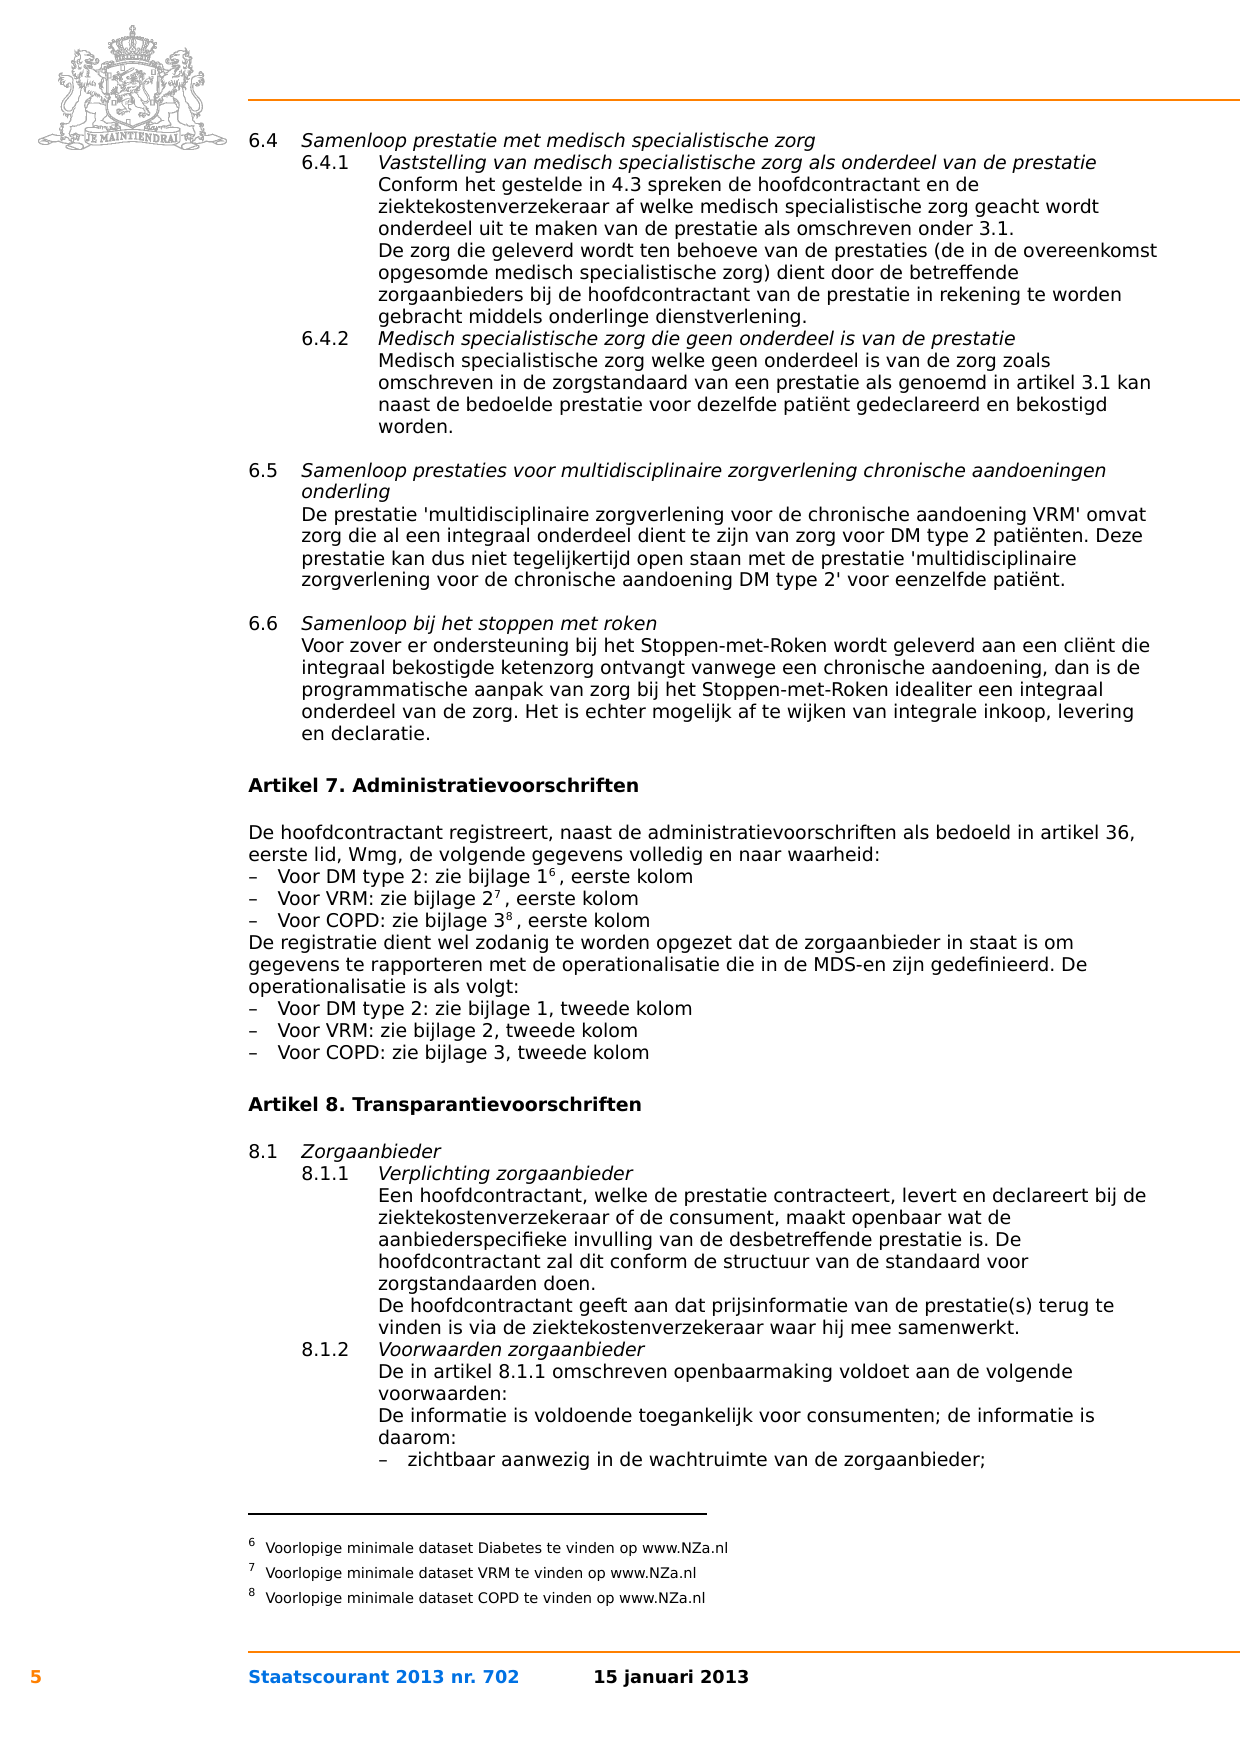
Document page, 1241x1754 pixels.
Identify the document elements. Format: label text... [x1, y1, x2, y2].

text 6.6 Samenloop bij het stoppen met roken [248, 613, 1163, 635]
text 6.5 Samenloop prestaties voor multidisciplinaire zorgverlening chronische aandoeningen onderling [248, 459, 1163, 503]
text Medisch specialistische zorg welke geen onderdeel is van de zorg zoals omschreven in de zorgstandaard van een prestatie als genoemd in artikel 3.1 kan naast de bedoelde prestatie voor dezelfde patiënt gedeclareerd en bekostigd worden. [378, 350, 1163, 438]
text Voor zover er ondersteuning bij het Stoppen-met-Roken wordt geleverd aan een cliënt die integraal bekostigde ketenzorg ontvangt vanwege een chronische aandoening, dan is de programmatische aanpak van zorg bij het Stoppen-met-Roken idealiter een integraal onderdeel van de zorg. Het is echter mogelijk af te wijken van integrale inkoop, levering en declaratie. [301, 635, 1163, 745]
text De zorg die geleverd wordt ten behoeve van de prestaties (de in de overeenkomst opgesomde medisch specialistische zorg) dient door de betreffende zorgaanbieders bij de hoofdcontractant van de prestatie in rekening te worden gebracht middels onderlinge dienstverlening. [378, 240, 1163, 328]
subtitle Artikel 7. Administratievoorschriften [248, 775, 1163, 797]
text – Voor DM type 2: zie bijlage 1, eerste kolom [248, 866, 1163, 888]
text De hoofdcontractant geeft aan dat prijsinformatie van de prestatie(s) terug te vinden is via de ziektekostenverzekeraar waar hij mee samenwerkt. [378, 1295, 1163, 1339]
text Voorlopige minimale dataset Diabetes te vinden op www.NZa.nl [248, 1536, 1163, 1558]
text – zichtbaar aanwezig in de wachtruimte van de zorgaanbieder; [378, 1448, 1163, 1471]
text – Voor DM type 2: zie bijlage 1, tweede kolom [248, 998, 1163, 1020]
text – Voor COPD: zie bijlage 3, eerste kolom [248, 910, 1163, 932]
text De registratie dient wel zodanig te worden opgezet dat de zorgaanbieder in staat is om gegevens te rapporteren met de operationalisatie die in de MDS-en zijn gedefinieerd. De operationalisatie is als volgt: [248, 932, 1163, 998]
text – Voor VRM: zie bijlage 2, eerste kolom [248, 888, 1163, 910]
text Voorlopige minimale dataset COPD te vinden op www.NZa.nl [248, 1586, 1163, 1608]
text 6.4.2 Medisch specialistische zorg die geen onderdeel is van de prestatie [301, 328, 1163, 350]
text – Voor VRM: zie bijlage 2, tweede kolom [248, 1020, 1163, 1042]
picture [38, 25, 227, 150]
text De hoofdcontractant registreert, naast de administratievoorschriften als bedoeld in artikel 36, eerste lid, Wmg, de volgende gegevens volledig en naar waarheid: [248, 822, 1163, 866]
text 6.4 Samenloop prestatie met medisch specialistische zorg [248, 130, 1163, 152]
text 8.1 Zorgaanbieder [248, 1141, 1163, 1163]
text Voorlopige minimale dataset VRM te vinden op www.NZa.nl [248, 1561, 1163, 1583]
text 8.1.2 Voorwaarden zorgaanbieder [301, 1339, 1163, 1361]
text – Voor COPD: zie bijlage 3, tweede kolom [248, 1042, 1163, 1064]
text Een hoofdcontractant, welke de prestatie contracteert, levert en declareert bij de ziektekostenverzekeraar of de consument, maakt openbaar wat de aanbiederspecifieke invulling van de desbetreffende prestatie is. De hoofdcontractant zal dit conform de structuur van de standaard voor zorgstandaarden doen. [378, 1185, 1163, 1295]
text De in artikel 8.1.1 omschreven openbaarmaking voldoet aan de volgende voorwaarden: [378, 1361, 1163, 1404]
subtitle Artikel 8. Transparantievoorschriften [248, 1094, 1163, 1116]
text Conform het gestelde in 4.3 spreken de hoofdcontractant en de ziektekostenverzekeraar af welke medisch specialistische zorg geacht wordt onderdeel uit te maken van de prestatie als omschreven onder 3.1. [378, 174, 1163, 240]
text De informatie is voldoende toegankelijk voor consumenten; de informatie is daarom: [378, 1404, 1163, 1448]
text 6.4.1 Vaststelling van medisch specialistische zorg als onderdeel van de prestatie [301, 152, 1163, 174]
text 8.1.1 Verplichting zorgaanbieder [301, 1163, 1163, 1185]
text De prestatie 'multidisciplinaire zorgverlening voor de chronische aandoening VRM' omvat zorg die al een integraal onderdeel dient te zijn van zorg voor DM type 2 patiënten. Deze prestatie kan dus niet tegelijkertijd open staan met de prestatie 'multidisciplinaire zorgverlening voor de chronische aandoening DM type 2' voor eenzelfde patiënt. [301, 503, 1163, 591]
